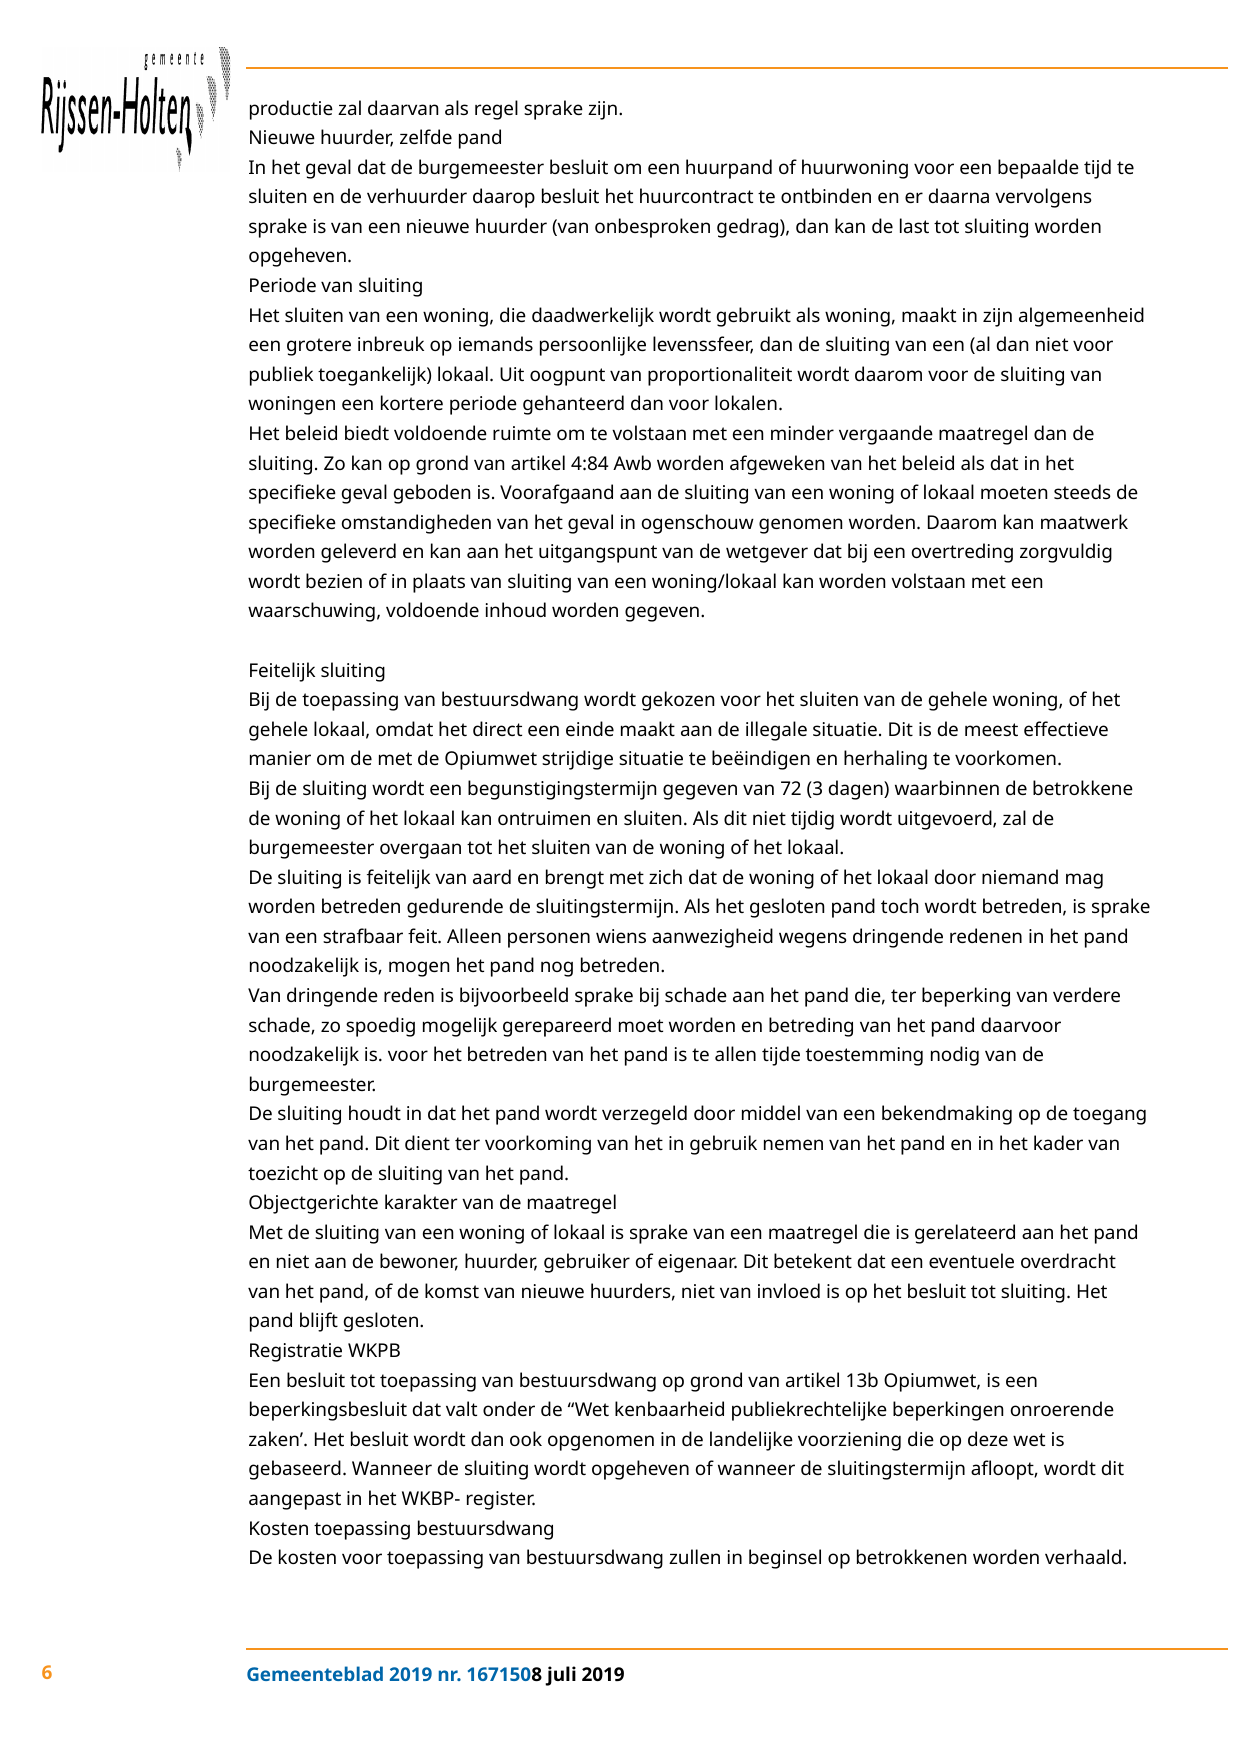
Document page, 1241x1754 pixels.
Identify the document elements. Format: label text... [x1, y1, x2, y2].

text - productie zal daarvan als regel sprake zijn. [248, 95, 1152, 121]
text De kosten voor toepassing van bestuursdwang zullen in beginsel op betrokkenen worden verhaald. [248, 1544, 1152, 1570]
text Het sluiten van een woning, die daadwerkelijk wordt gebruikt als woning, maakt in zijn algemeenheid een grotere inbreuk op iemands persoonlijke levenssfeer, dan de sluiting van een (al dan niet voor publiek toegankelijk) lokaal. Uit oogpunt van proportionaliteit wordt daarom voor de sluiting van woningen een kortere periode gehanteerd dan voor lokalen. [248, 302, 1152, 416]
text Registratie WKPB [248, 1337, 1152, 1363]
text Het beleid biedt voldoende ruimte om te volstaan met een minder vergaande maatregel dan de sluiting. Zo kan op grond van artikel 4:84 Awb worden afgeweken van het beleid als dat in het specifieke geval geboden is. Voorafgaand aan de sluiting van een woning of lokaal moeten steeds de specifieke omstandigheden van het geval in ogenschouw genomen worden. Daarom kan maatwerk worden geleverd en kan aan het uitgangspunt van de wetgever dat bij een overtreding zorgvuldig wordt bezien of in plaats van sluiting van een woning/lokaal kan worden volstaan met een waarschuwing, voldoende inhoud worden gegeven. [248, 420, 1152, 623]
picture [41, 47, 231, 172]
text Feitelijk sluiting [248, 657, 1152, 683]
text Bij de sluiting wordt een begunstigingstermijn gegeven van 72 (3 dagen) waarbinnen de betrokkene de woning of het lokaal kan ontruimen en sluiten. Als dit niet tijdig wordt uitgevoerd, zal de burgemeester overgaan tot het sluiten van de woning of het lokaal. [248, 775, 1152, 860]
text In het geval dat de burgemeester besluit om een huurpand of huurwoning voor een bepaalde tijd te sluiten en de verhuurder daarop besluit het huurcontract te ontbinden en er daarna vervolgens sprake is van een nieuwe huurder (van onbesproken gedrag), dan kan de last tot sluiting worden opgeheven. [248, 154, 1152, 268]
text Met de sluiting van een woning of lokaal is sprake van een maatregel die is gerelateerd aan het pand en niet aan de bewoner, huurder, gebruiker of eigenaar. Dit betekent dat een eventuele overdracht van het pand, of de komst van nieuwe huurders, niet van invloed is op het besluit tot sluiting. Het pand blijft gesloten. [248, 1219, 1152, 1333]
text Kosten toepassing bestuursdwang [248, 1515, 1152, 1541]
text Een besluit tot toepassing van bestuursdwang op grond van artikel 13b Opiumwet, is een beperkingsbesluit dat valt onder de “Wet kenbaarheid publiekrechtelijke beperkingen onroerende zaken’. Het besluit wordt dan ook opgenomen in de landelijke voorziening die op deze wet is gebaseerd. Wanneer de sluiting wordt opgeheven of wanneer de sluitingstermijn afloopt, wordt dit aangepast in het WKBP- register. [248, 1367, 1152, 1511]
text Bij de toepassing van bestuursdwang wordt gekozen voor het sluiten van de gehele woning, of het gehele lokaal, omdat het direct een einde maakt aan de illegale situatie. Dit is de meest effectieve manier om de met de Opiumwet strijdige situatie te beëindigen en herhaling te voorkomen. [248, 686, 1152, 771]
text Nieuwe huurder, zelfde pand [248, 124, 1152, 150]
text Periode van sluiting [248, 272, 1152, 298]
text Van dringende reden is bijvoorbeeld sprake bij schade aan het pand die, ter beperking van verdere schade, zo spoedig mogelijk gerepareerd moet worden en betreding van het pand daarvoor noodzakelijk is. voor het betreden van het pand is te allen tijde toestemming nodig van de burgemeester. [248, 982, 1152, 1097]
text Objectgerichte karakter van de maatregel [248, 1189, 1152, 1215]
text De sluiting houdt in dat het pand wordt verzegeld door middel van een bekendmaking op de toegang van het pand. Dit dient ter voorkoming van het in gebruik nemen van het pand en in het kader van toezicht op de sluiting van het pand. [248, 1101, 1152, 1186]
text De sluiting is feitelijk van aard en brengt met zich dat de woning of het lokaal door niemand mag worden betreden gedurende de sluitingstermijn. Als het gesloten pand toch wordt betreden, is sprake van een strafbaar feit. Alleen personen wiens aanwezigheid wegens dringende redenen in het pand noodzakelijk is, mogen het pand nog betreden. [248, 864, 1152, 978]
